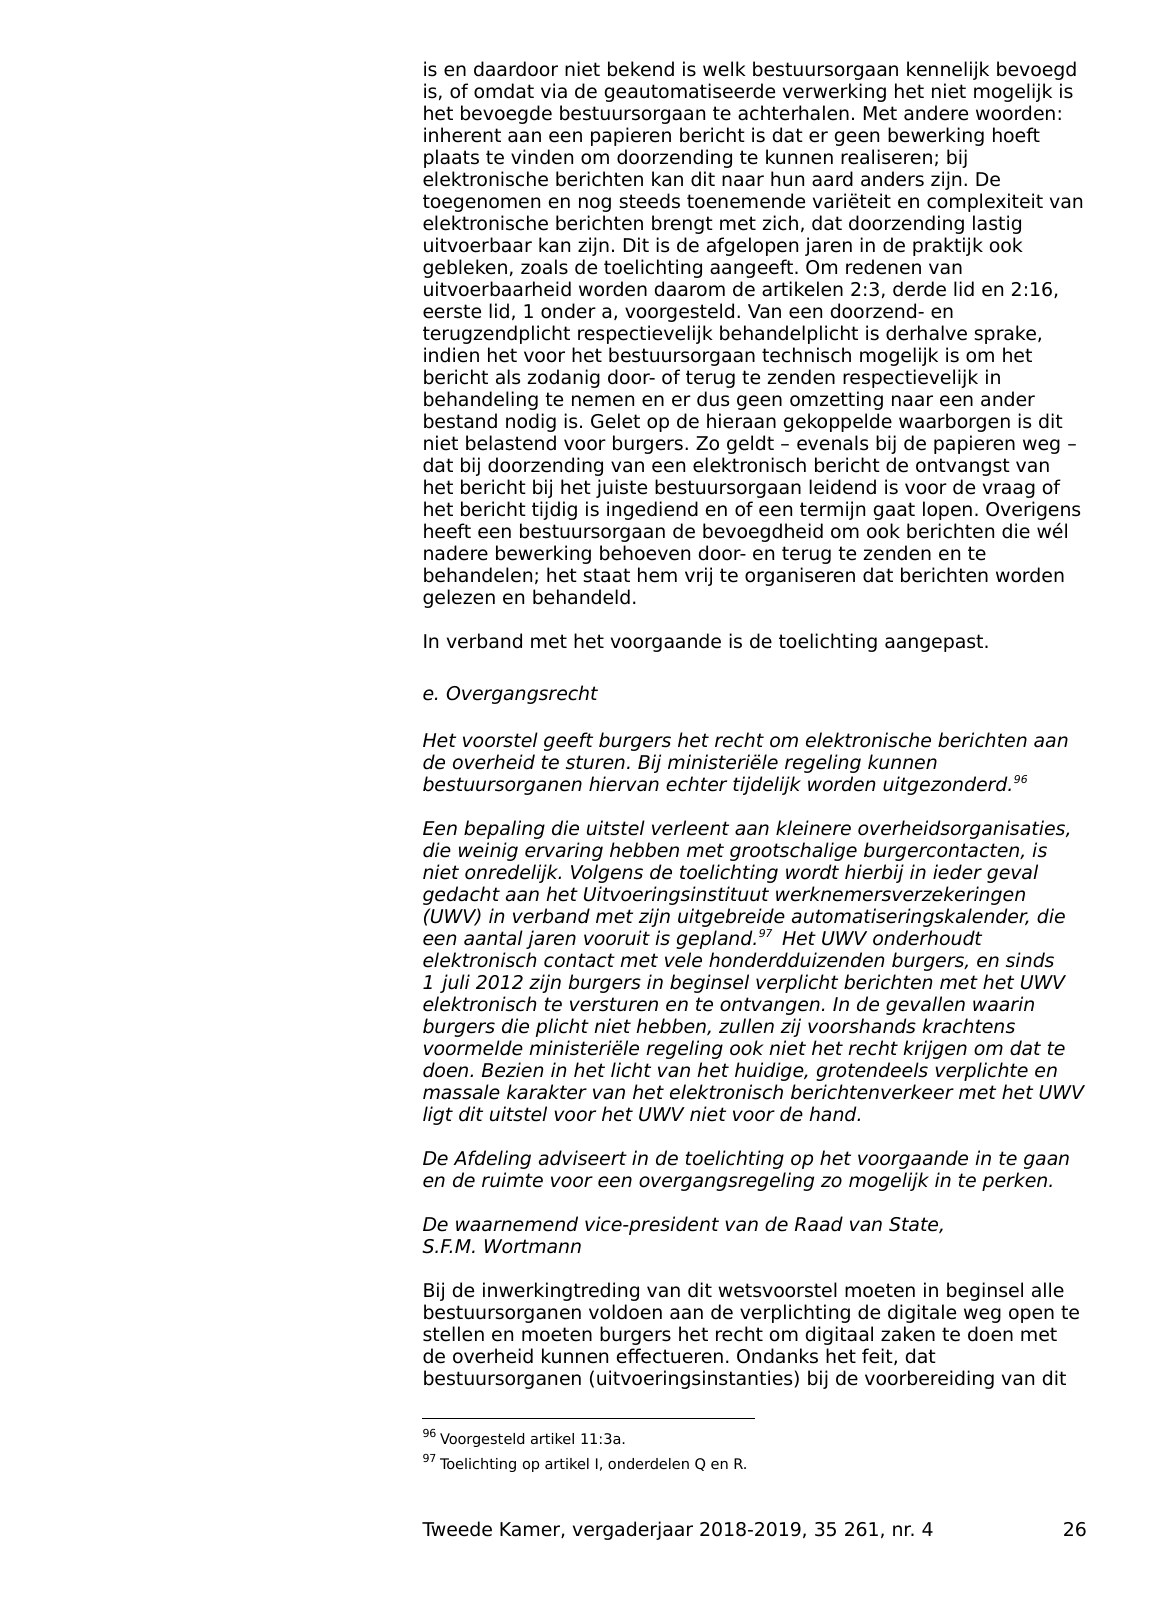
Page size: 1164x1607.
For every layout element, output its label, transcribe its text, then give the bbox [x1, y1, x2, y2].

text S.F.M. Wortmann [422, 1236, 1087, 1258]
text De waarnemend vice-president van de Raad van State, [422, 1214, 1087, 1236]
text is en daardoor niet bekend is welk bestuursorgaan kennelijk bevoegd is, of omdat via de geautomatiseerde verwerking het niet mogelijk is het bevoegde bestuursorgaan te achterhalen. Met andere woorden: inherent aan een papieren bericht is dat er geen bewerking hoeft plaats te vinden om doorzending te kunnen realiseren; bij elektronische berichten kan dit naar hun aard anders zijn. De toegenomen en nog steeds toenemende variëteit en complexiteit van elektronische berichten brengt met zich, dat doorzending lastig uitvoerbaar kan zijn. Dit is de afgelopen jaren in de praktijk ook gebleken, zoals de toelichting aangeeft. Om redenen van uitvoerbaarheid worden daarom de artikelen 2:3, derde lid en 2:16, eerste lid, 1 onder a, voorgesteld. Van een doorzend- en terugzendplicht respectievelijk behandelplicht is derhalve sprake, indien het voor het bestuursorgaan technisch mogelijk is om het bericht als zodanig door- of terug te zenden respectievelijk in behandeling te nemen en er dus geen omzetting naar een ander bestand nodig is. Gelet op de hieraan gekoppelde waarborgen is dit niet belastend voor burgers. Zo geldt – evenals bij de papieren weg – dat bij doorzending van een elektronisch bericht de ontvangst van het bericht bij het juiste bestuursorgaan leidend is voor de vraag of het bericht tijdig is ingediend en of een termijn gaat lopen. Overigens heeft een bestuursorgaan de bevoegdheid om ook berichten die wél nadere bewerking behoeven door- en terug te zenden en te behandelen; het staat hem vrij te organiseren dat berichten worden gelezen en behandeld. [422, 59, 1087, 608]
text Bij de inwerkingtreding van dit wetsvoorstel moeten in beginsel alle bestuursorganen voldoen aan de verplichting de digitale weg open te stellen en moeten burgers het recht om digitaal zaken te doen met de overheid kunnen effectueren. Ondanks het feit, dat bestuursorganen (uitvoeringsinstanties) bij de voorbereiding van dit [422, 1280, 1087, 1390]
subtitle e. Overgangsrecht [422, 683, 1087, 705]
text Een bepaling die uitstel verleent aan kleinere overheidsorganisaties, die weinig ervaring hebben met grootschalige burgercontacten, is niet onredelijk. Volgens de toelichting wordt hierbij in ieder geval gedacht aan het Uitvoeringsinstituut werknemersverzekeringen (UWV) in verband met zijn uitgebreide automatiseringskalender, die een aantal jaren vooruit is gepland. Het UWV onderhoudt elektronisch contact met vele honderdduizenden burgers, en sinds 1 juli 2012 zijn burgers in beginsel verplicht berichten met het UWV elektronisch te versturen en te ontvangen. In de gevallen waarin burgers die plicht niet hebben, zullen zij voorshands krachtens voormelde ministeriële regeling ook niet het recht krijgen om dat te doen. Bezien in het licht van het huidige, grotendeels verplichte en massale karakter van het elektronisch berichtenverkeer met het UWV ligt dit uitstel voor het UWV niet voor de hand. [422, 818, 1087, 1126]
text In verband met het voorgaande is de toelichting aangepast. [422, 631, 1087, 653]
text De Afdeling adviseert in de toelichting op het voorgaande in te gaan en de ruimte voor een overgangsregeling zo mogelijk in te perken. [422, 1148, 1087, 1192]
text Toelichting op artikel I, onderdelen Q en R. [422, 1452, 1087, 1474]
text Voorgesteld artikel 11:3a. [422, 1427, 1087, 1449]
text Het voorstel geeft burgers het recht om elektronische berichten aan de overheid te sturen. Bij ministeriële regeling kunnen bestuursorganen hiervan echter tijdelijk worden uitgezonderd. [422, 730, 1087, 796]
